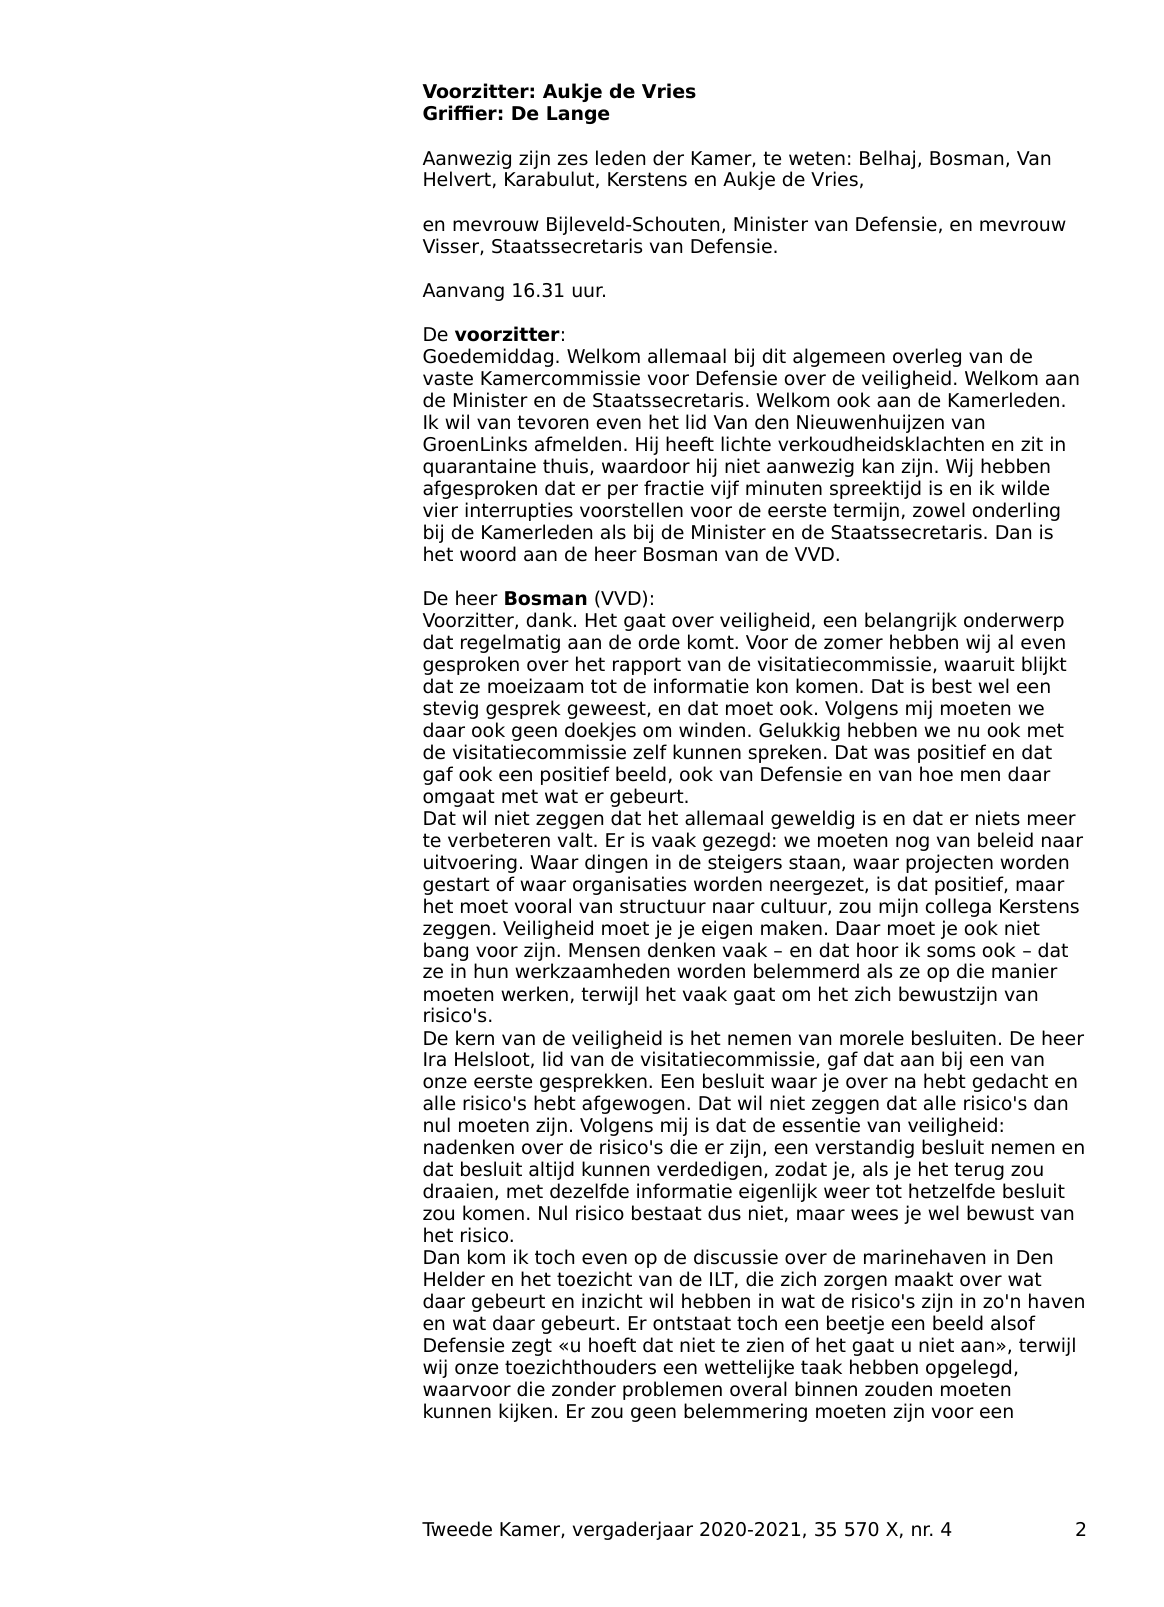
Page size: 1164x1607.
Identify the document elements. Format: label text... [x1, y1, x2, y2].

text Dan kom ik toch even op de discussie over de marinehaven in Den Helder en het toezicht van de ILT, die zich zorgen maakt over wat daar gebeurt en inzicht wil hebben in wat de risico's zijn in zo'n haven en wat daar gebeurt. Er ontstaat toch een beetje een beeld alsof Defensie zegt «u hoeft dat niet te zien of het gaat u niet aan», terwijl wij onze toezichthouders een wettelijke taak hebben opgelegd, waarvoor die zonder problemen overal binnen zouden moeten kunnen kijken. Er zou geen belemmering moeten zijn voor een [422, 1247, 1087, 1423]
text en mevrouw Bijleveld-Schouten, Minister van Defensie, en mevrouw Visser, Staatssecretaris van Defensie. [422, 213, 1087, 257]
text Aanvang 16.31 uur. [422, 280, 1087, 302]
text Dat wil niet zeggen dat het allemaal geweldig is en dat er niets meer te verbeteren valt. Er is vaak gezegd: we moeten nog van beleid naar uitvoering. Waar dingen in de steigers staan, waar projecten worden gestart of waar organisaties worden neergezet, is dat positief, maar het moet vooral van structuur naar cultuur, zou mijn collega Kerstens zeggen. Veiligheid moet je je eigen maken. Daar moet je ook niet bang voor zijn. Mensen denken vaak – en dat hoor ik soms ook – dat ze in hun werkzaamheden worden belemmerd als ze op die manier moeten werken, terwijl het vaak gaat om het zich bewustzijn van risico's. [422, 808, 1087, 1027]
text Goedemiddag. Welkom allemaal bij dit algemeen overleg van de vaste Kamercommissie voor Defensie over de veiligheid. Welkom aan de Minister en de Staatssecretaris. Welkom ook aan de Kamerleden. Ik wil van tevoren even het lid Van den Nieuwenhuijzen van GroenLinks afmelden. Hij heeft lichte verkoudheidsklachten en zit in quarantaine thuis, waardoor hij niet aanwezig kan zijn. Wij hebben afgesproken dat er per fractie vijf minuten spreektijd is en ik wilde vier interrupties voorstellen voor de eerste termijn, zowel onderling bij de Kamerleden als bij de Minister en de Staatssecretaris. Dan is het woord aan de heer Bosman van de VVD. [422, 346, 1087, 566]
text Griffier: De Lange [422, 103, 1087, 125]
text De kern van de veiligheid is het nemen van morele besluiten. De heer Ira Helsloot, lid van de visitatiecommissie, gaf dat aan bij een van onze eerste gesprekken. Een besluit waar je over na hebt gedacht en alle risico's hebt afgewogen. Dat wil niet zeggen dat alle risico's dan nul moeten zijn. Volgens mij is dat de essentie van veiligheid: nadenken over de risico's die er zijn, een verstandig besluit nemen en dat besluit altijd kunnen verdedigen, zodat je, als je het terug zou draaien, met dezelfde informatie eigenlijk weer tot hetzelfde besluit zou komen. Nul risico bestaat dus niet, maar wees je wel bewust van het risico. [422, 1027, 1087, 1247]
text De heer Bosman (VVD): [422, 588, 1087, 610]
text Aanwezig zijn zes leden der Kamer, te weten: Belhaj, Bosman, Van Helvert, Karabulut, Kerstens en Aukje de Vries, [422, 147, 1087, 191]
text Voorzitter, dank. Het gaat over veiligheid, een belangrijk onderwerp dat regelmatig aan de orde komt. Voor de zomer hebben wij al even gesproken over het rapport van de visitatiecommissie, waaruit blijkt dat ze moeizaam tot de informatie kon komen. Dat is best wel een stevig gesprek geweest, en dat moet ook. Volgens mij moeten we daar ook geen doekjes om winden. Gelukkig hebben we nu ook met de visitatiecommissie zelf kunnen spreken. Dat was positief en dat gaf ook een positief beeld, ook van Defensie en van hoe men daar omgaat met wat er gebeurt. [422, 610, 1087, 808]
text Voorzitter: Aukje de Vries [422, 81, 1087, 103]
text De voorzitter: [422, 324, 1087, 346]
